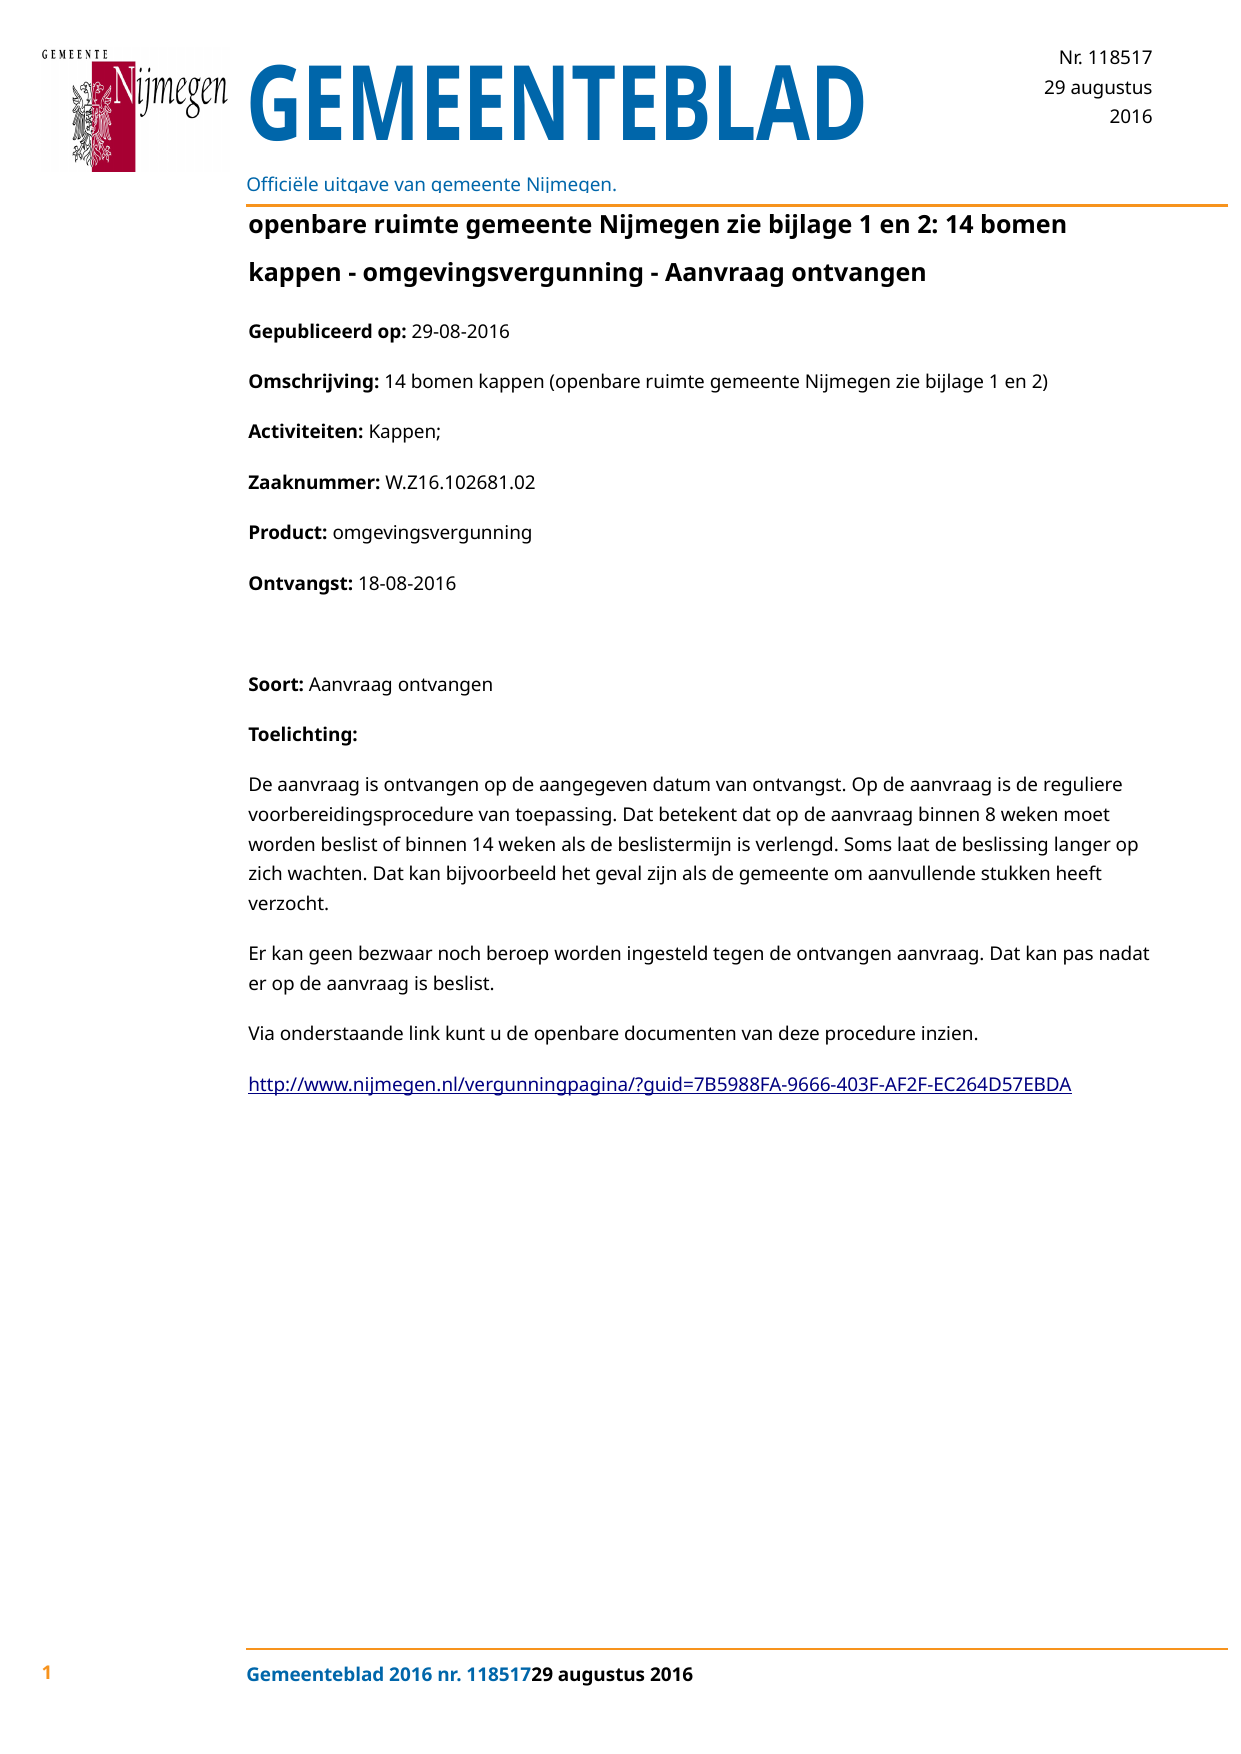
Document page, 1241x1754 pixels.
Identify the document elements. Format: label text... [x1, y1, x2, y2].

text De aanvraag is ontvangen op de aangegeven datum van ontvangst. Op de aanvraag is de reguliere voorbereidingsprocedure van toepassing. Dat betekent dat op de aanvraag binnen 8 weken moet worden beslist of binnen 14 weken als de beslistermijn is verlengd. Soms laat de beslissing langer op zich wachten. Dat kan bijvoorbeeld het geval zijn als de gemeente om aanvullende stukken heeft verzocht. [248, 772, 1152, 916]
text Zaaknummer: W.Z16.102681.02 [248, 469, 1152, 495]
text Via onderstaande link kunt u de openbare documenten van deze procedure inzien. [248, 1020, 1152, 1046]
text Soort: Aanvraag ontvangen [248, 671, 1152, 697]
text Activiteiten: Kappen; [248, 419, 1152, 444]
text Product: omgevingsvergunning [248, 519, 1152, 545]
text http://www.nijmegen.nl/vergunningpagina/?guid=7B5988FA-9666-403F-AF2F-EC264D57EBDA [248, 1071, 1152, 1097]
text Omschrijving: 14 bomen kappen (openbare ruimte gemeente Nijmegen zie bijlage 1 en 2) [248, 368, 1152, 394]
text Er kan geen bezwaar noch beroep worden ingesteld tegen de ontvangen aanvraag. Dat kan pas nadat er op de aanvraag is beslist. [248, 940, 1152, 996]
text Ontvangst: 18-08-2016 [248, 570, 1152, 596]
text Toelichting: [248, 721, 1152, 747]
text openbare ruimte gemeente Nijmegen zie bijlage 1 en 2: 14 bomen kappen - omgevingsvergunning - Aanvraag ontvangen [248, 207, 1152, 288]
picture [41, 47, 231, 172]
text Gepubliceerd op: 29-08-2016 [248, 318, 1152, 344]
